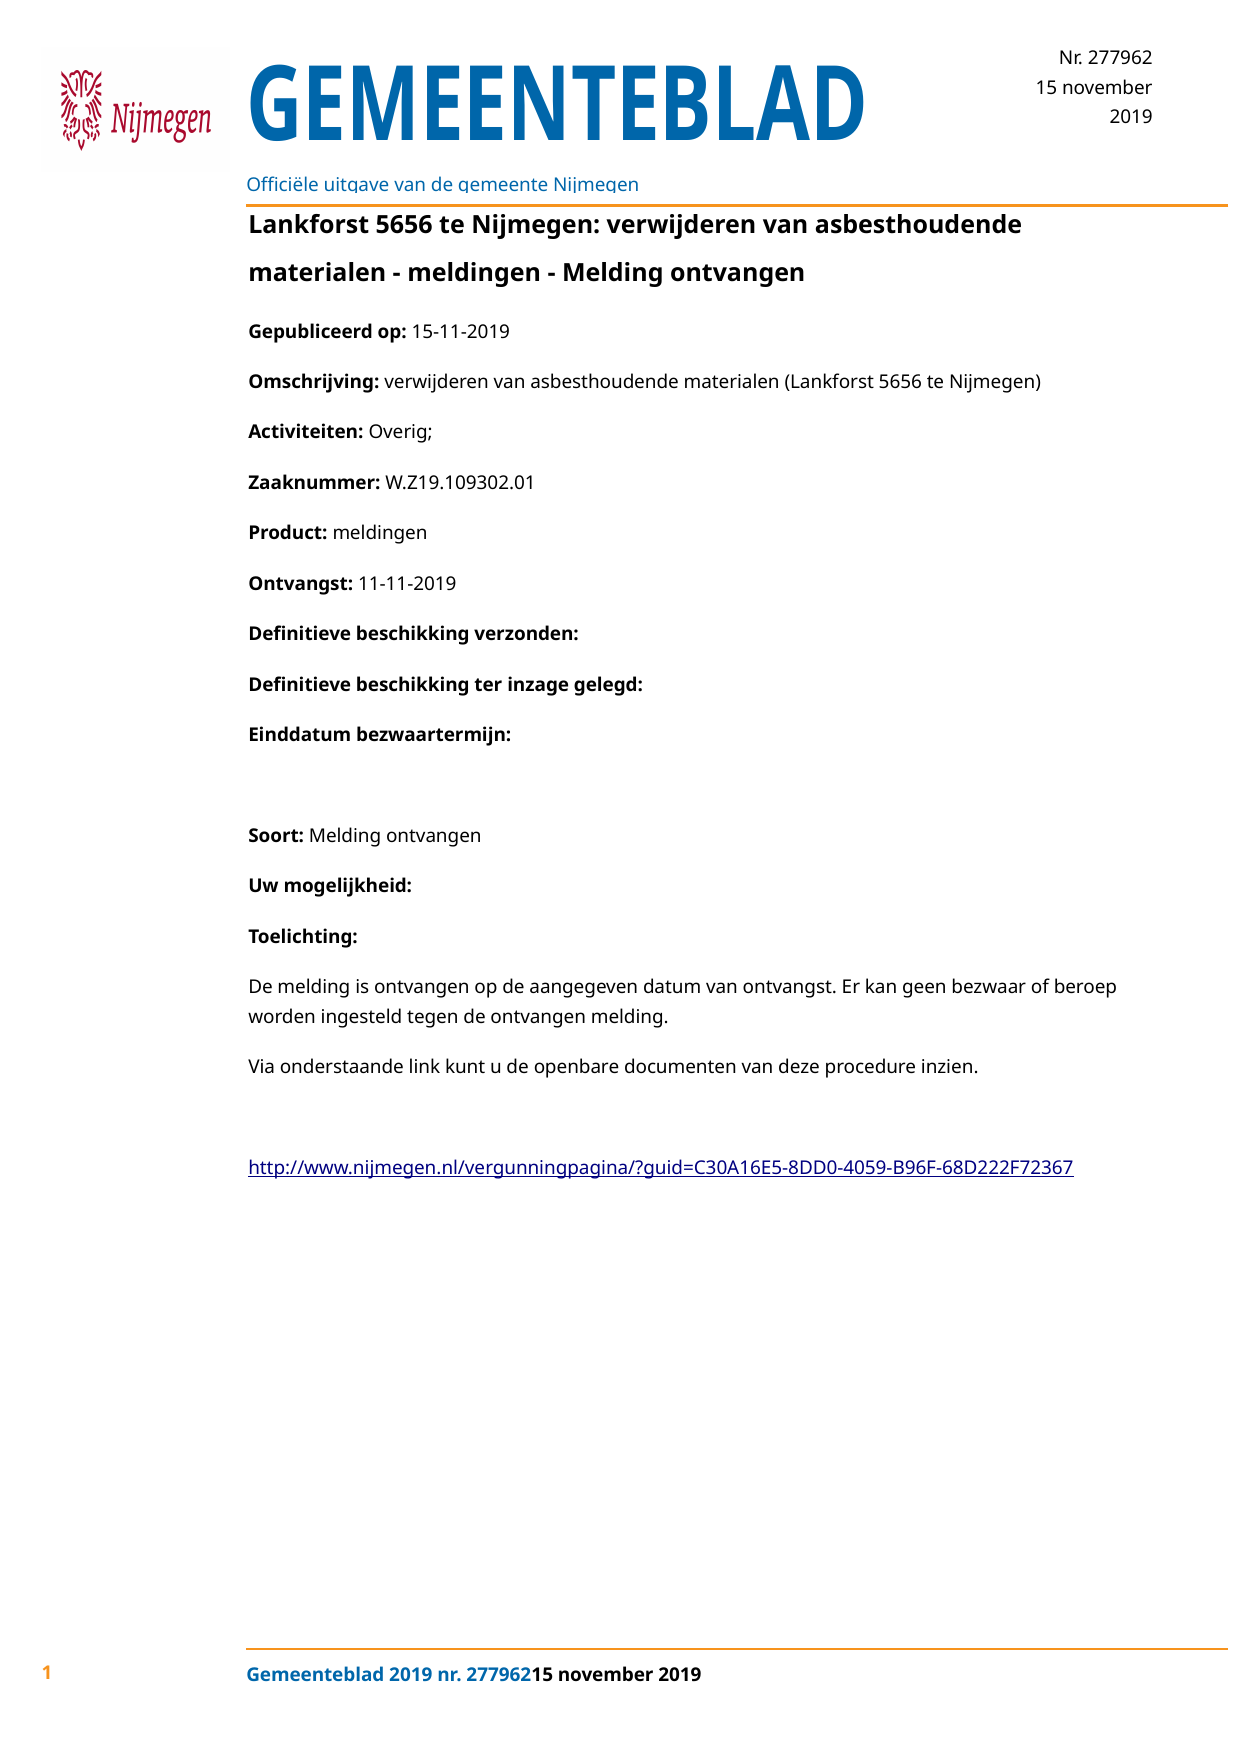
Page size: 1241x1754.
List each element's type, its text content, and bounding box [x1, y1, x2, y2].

text Zaaknummer: W.Z19.109302.01 [248, 469, 1152, 495]
picture [41, 47, 231, 172]
text Definitieve beschikking verzonden: [248, 620, 1152, 646]
text Gepubliceerd op: 15-11-2019 [248, 318, 1152, 344]
text Uw mogelijkheid: [248, 872, 1152, 898]
text Via onderstaande link kunt u de openbare documenten van deze procedure inzien. [248, 1053, 1152, 1079]
text Soort: Melding ontvangen [248, 822, 1152, 848]
text http://www.nijmegen.nl/vergunningpagina/?guid=C30A16E5-8DD0-4059-B96F-68D222F72367 [248, 1154, 1152, 1180]
text Ontvangst: 11-11-2019 [248, 570, 1152, 596]
text Einddatum bezwaartermijn: [248, 721, 1152, 747]
text Omschrijving: verwijderen van asbesthoudende materialen (Lankforst 5656 te Nijmegen) [248, 368, 1152, 394]
text Lankforst 5656 te Nijmegen: verwijderen van asbesthoudende materialen - meldingen - Melding ontvangen [248, 207, 1152, 288]
text Activiteiten: Overig; [248, 419, 1152, 444]
text De melding is ontvangen op de aangegeven datum van ontvangst. Er kan geen bezwaar of beroep worden ingesteld tegen de ontvangen melding. [248, 973, 1152, 1029]
text Definitieve beschikking ter inzage gelegd: [248, 671, 1152, 697]
text Product: meldingen [248, 519, 1152, 545]
text Toelichting: [248, 923, 1152, 949]
